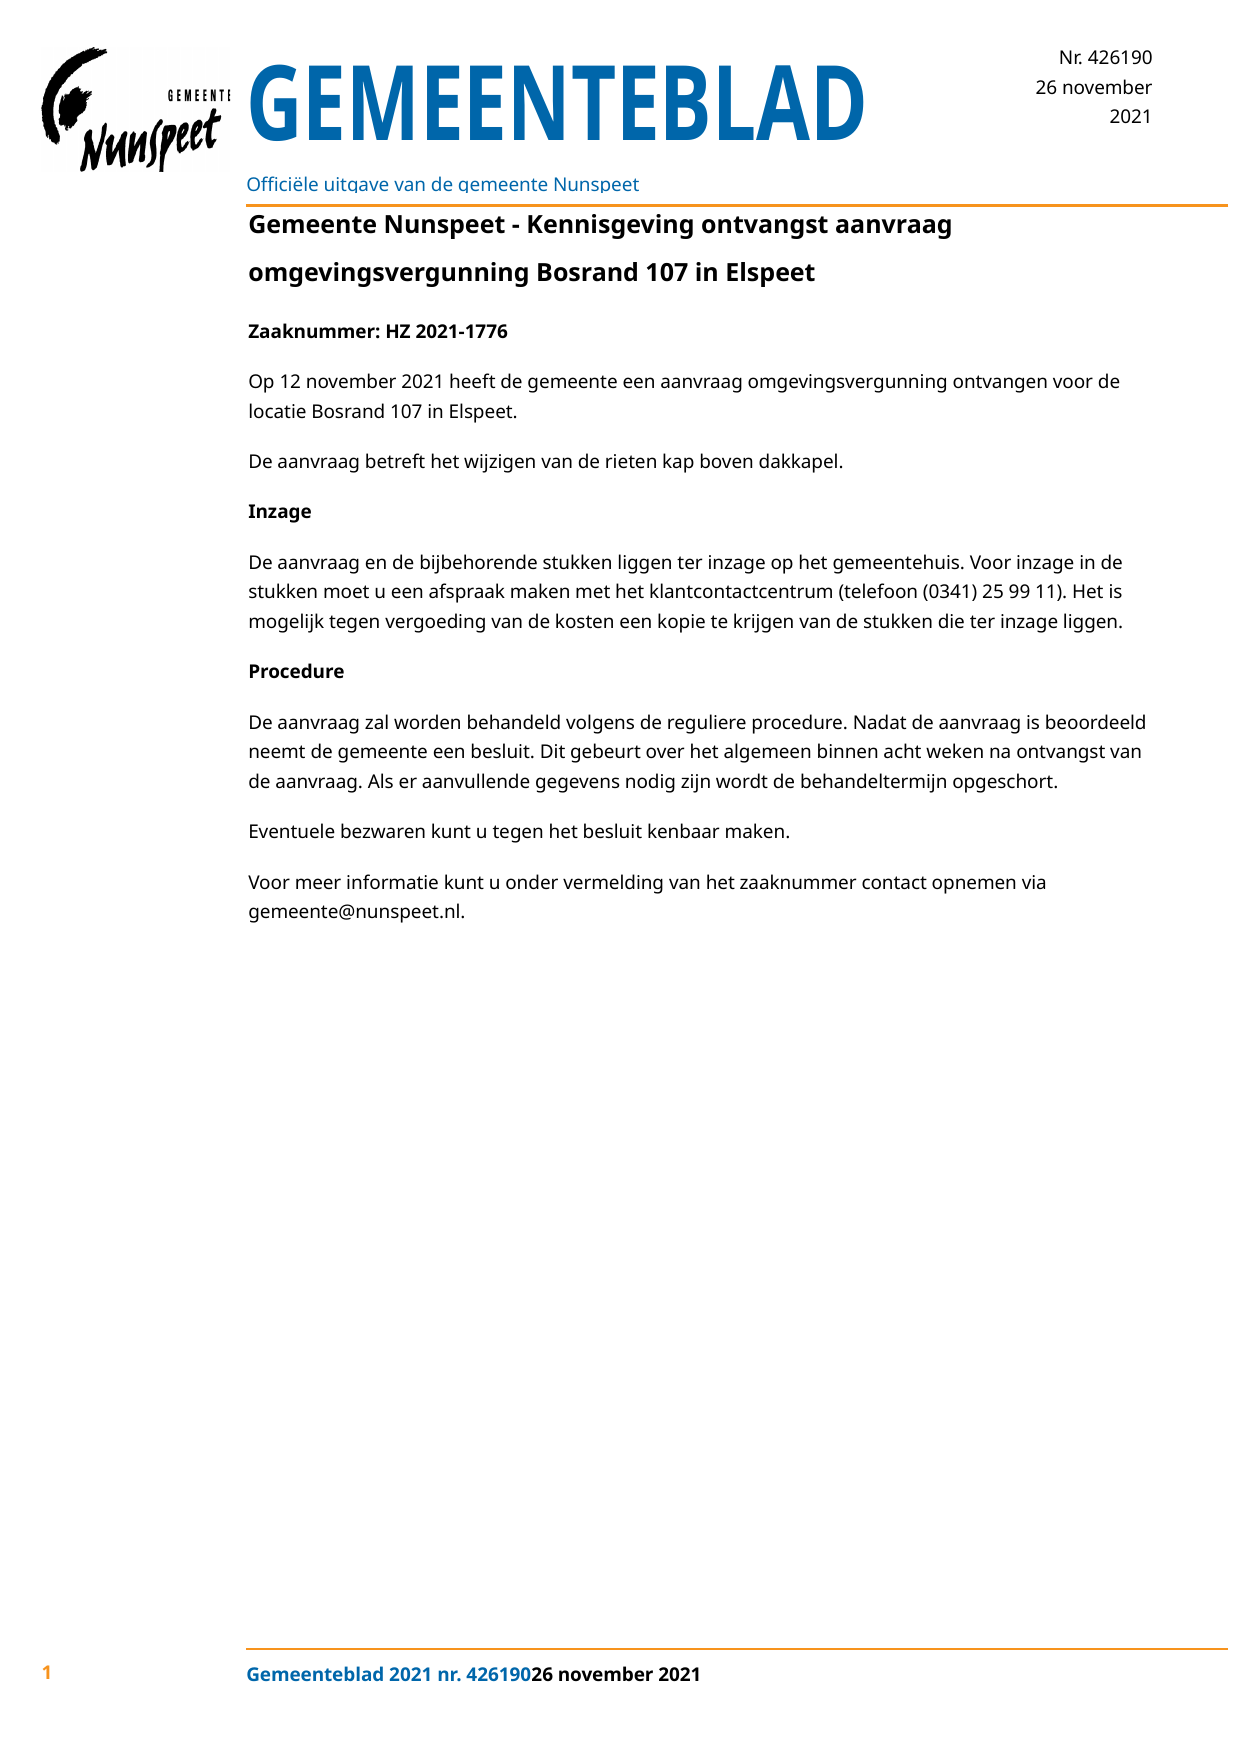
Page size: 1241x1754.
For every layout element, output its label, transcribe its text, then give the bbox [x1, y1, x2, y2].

text Zaaknummer: HZ 2021-1776 [248, 318, 1152, 344]
text Gemeente Nunspeet - Kennisgeving ontvangst aanvraag omgevingsvergunning Bosrand 107 in Elspeet [248, 207, 1152, 288]
text Procedure [248, 659, 1152, 684]
text Inzage [248, 499, 1152, 524]
text Voor meer informatie kunt u onder vermelding van het zaaknummer contact opnemen via gemeente@nunspeet.nl. [248, 869, 1152, 924]
text Op 12 november 2021 heeft de gemeente een aanvraag omgevingsvergunning ontvangen voor de locatie Bosrand 107 in Elspeet. [248, 368, 1152, 424]
text De aanvraag betreft het wijzigen van de rieten kap boven dakkapel. [248, 448, 1152, 474]
text De aanvraag zal worden behandeld volgens de reguliere procedure. Nadat de aanvraag is beoordeeld neemt de gemeente een besluit. Dit gebeurt over het algemeen binnen acht weken na ontvangst van de aanvraag. Als er aanvullende gegevens nodig zijn wordt de behandeltermijn opgeschort. [248, 709, 1152, 794]
text De aanvraag en de bijbehorende stukken liggen ter inzage op het gemeentehuis. Voor inzage in de stukken moet u een afspraak maken met het klantcontactcentrum (telefoon (0341) 25 99 11). Het is mogelijk tegen vergoeding van de kosten een kopie te krijgen van de stukken die ter inzage liggen. [248, 549, 1152, 634]
text Eventuele bezwaren kunt u tegen het besluit kenbaar maken. [248, 819, 1152, 844]
picture [41, 47, 231, 172]
